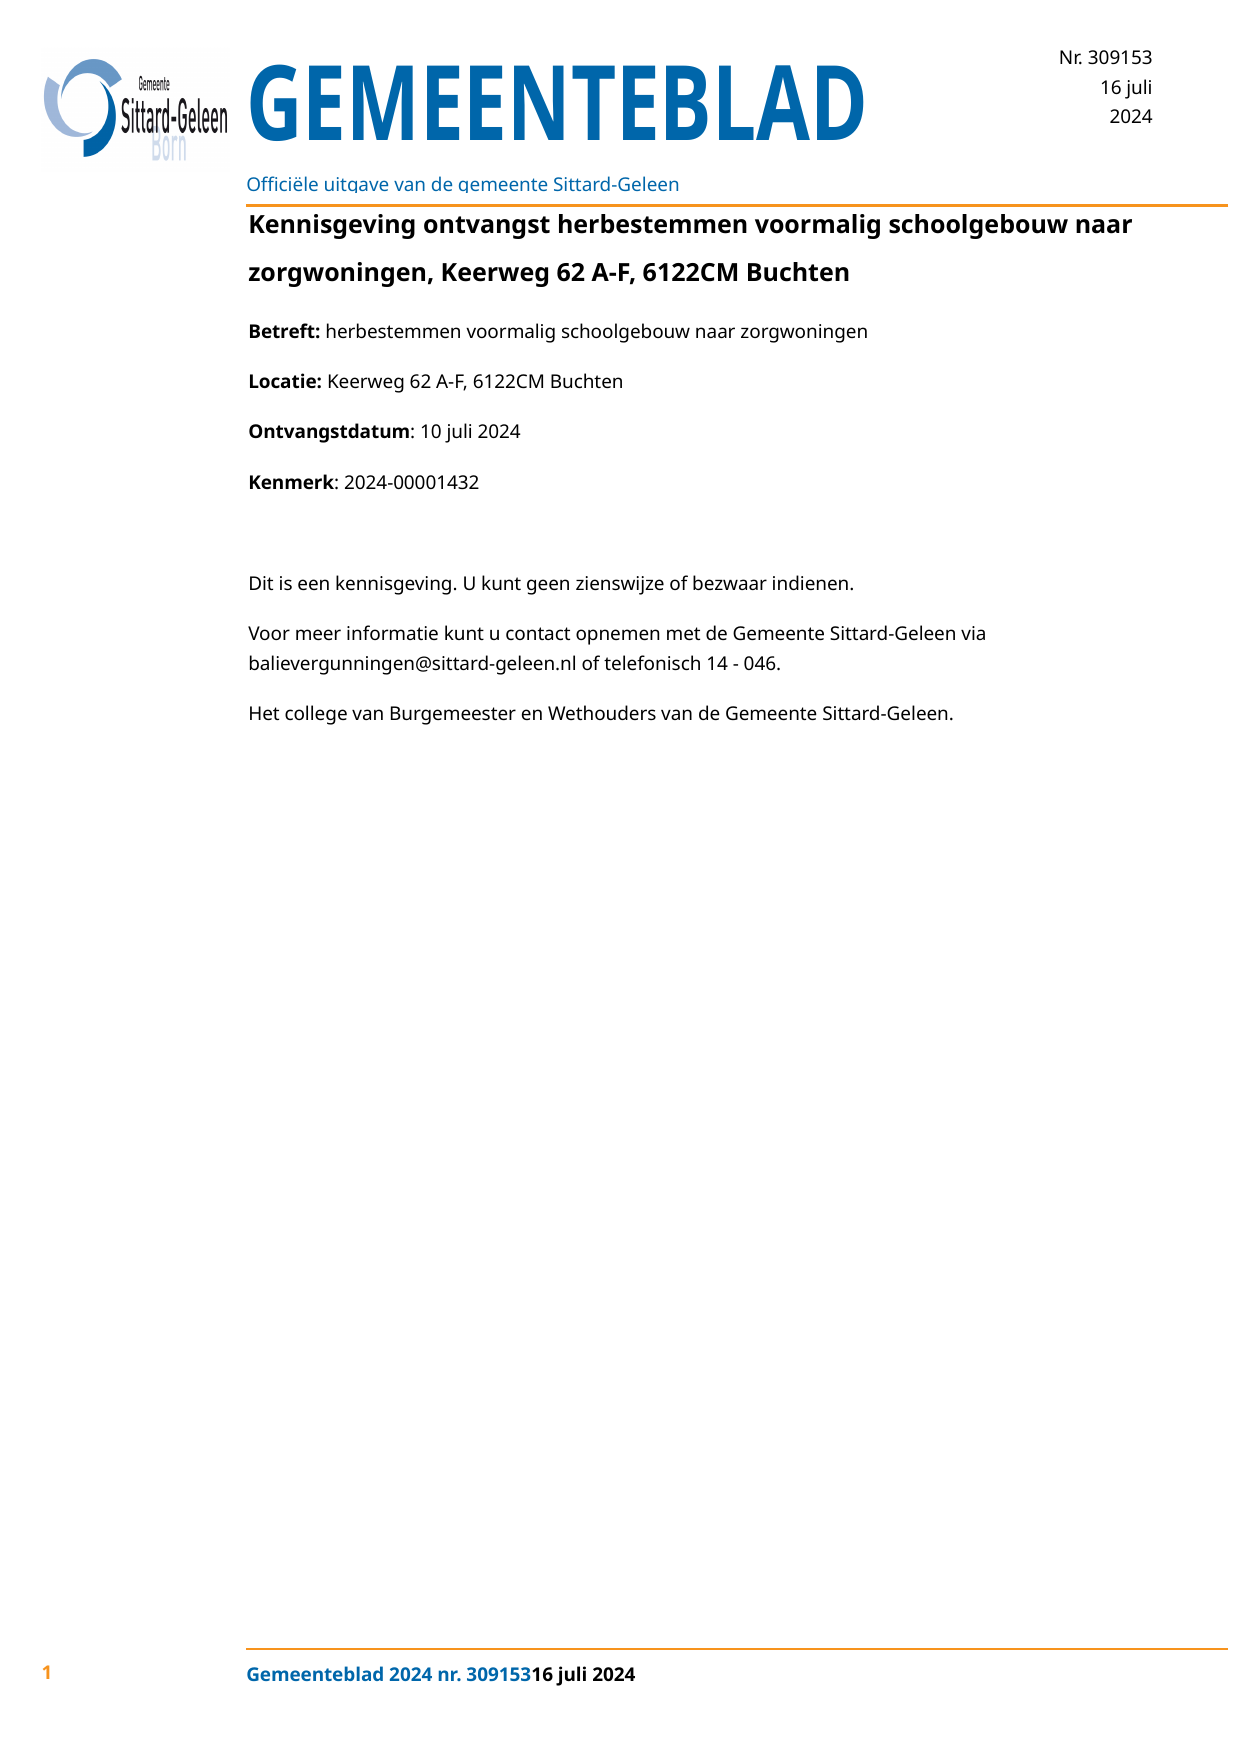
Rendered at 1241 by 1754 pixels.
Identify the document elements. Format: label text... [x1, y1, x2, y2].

text Betreft: herbestemmen voormalig schoolgebouw naar zorgwoningen [248, 318, 1152, 344]
text Het college van Burgemeester en Wethouders van de Gemeente Sittard-Geleen. [248, 700, 1152, 726]
text Locatie: Keerweg 62 A-F, 6122CM Buchten [248, 368, 1152, 394]
picture [41, 47, 231, 172]
text Kennisgeving ontvangst herbestemmen voormalig schoolgebouw naar zorgwoningen, Keerweg 62 A-F, 6122CM Buchten [248, 207, 1152, 288]
text Ontvangstdatum: 10 juli 2024 [248, 419, 1152, 444]
text Voor meer informatie kunt u contact opnemen met de Gemeente Sittard-Geleen via balievergunningen@sittard-geleen.nl of telefonisch 14 - 046. [248, 620, 1152, 676]
text Dit is een kennisgeving. U kunt geen zienswijze of bezwaar indienen. [248, 570, 1152, 596]
text Kenmerk: 2024-00001432 [248, 469, 1152, 495]
